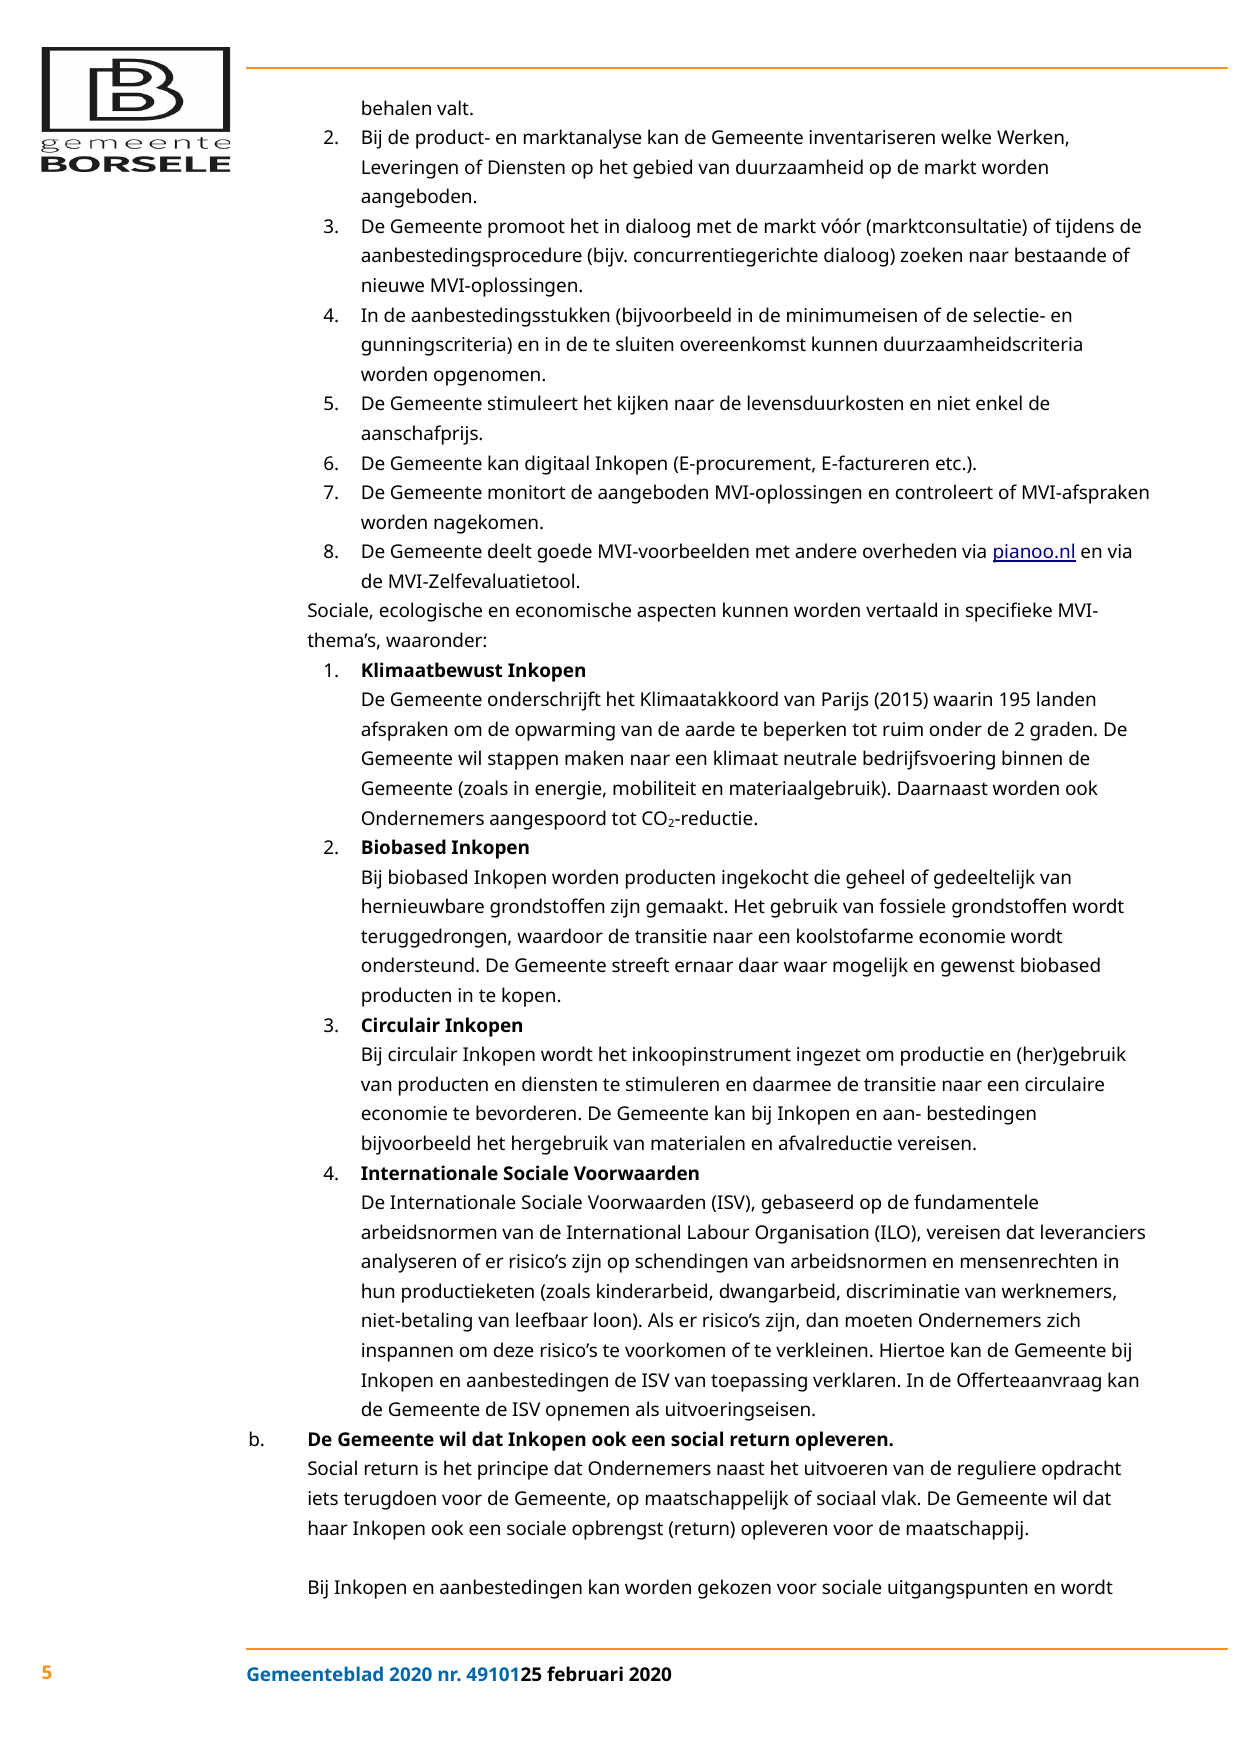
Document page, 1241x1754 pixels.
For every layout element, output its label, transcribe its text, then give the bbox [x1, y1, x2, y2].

list De Gemeente wil dat Inkopen ook een social return opleveren. [248, 1426, 1152, 1452]
list Biobased Inkopen [323, 834, 1152, 860]
list Internationale Sociale Voorwaarden [323, 1160, 1152, 1186]
list De Gemeente monitort de aangeboden MVI-oplossingen en controleert of MVI-afspraken worden nagekomen. [323, 479, 1152, 535]
list Sociale, ecologische en economische aspecten kunnen worden vertaald in specifieke MVI-thema’s, waaronder: [248, 598, 1152, 653]
list De Gemeente promoot het in dialoog met de markt vóór (marktconsultatie) of tijdens de aanbestedingsprocedure (bijv. concurrentiegerichte dialoog) zoeken naar bestaande of nieuwe MVI-oplossingen. [323, 213, 1152, 298]
list Circulair Inkopen [323, 1012, 1152, 1038]
list De Gemeente kan digitaal Inkopen (E-procurement, E-factureren etc.). [323, 450, 1152, 476]
list De Gemeente deelt goede MVI-voorbeelden met andere overheden via pianoo.nl en via de MVI-Zelfevaluatietool. [323, 538, 1152, 594]
list De Internationale Sociale Voorwaarden (ISV), gebaseerd op de fundamentele arbeidsnormen van de International Labour Organisation (ILO), vereisen dat leveranciers analyseren of er risico’s zijn op schendingen van arbeidsnormen en mensenrechten in hun productieketen (zoals kinderarbeid, dwangarbeid, discriminatie van werknemers, niet-betaling van leefbaar loon). Als er risico’s zijn, dan moeten Ondernemers zich inspannen om deze risico’s te voorkomen of te verkleinen. Hiertoe kan de Gemeente bij Inkopen en aanbestedingen de ISV van toepassing verklaren. In de Offerteaanvraag kan de Gemeente de ISV opnemen als uitvoeringseisen. [323, 1189, 1152, 1422]
list Social return is het principe dat Ondernemers naast het uitvoeren van de reguliere opdracht iets terugdoen voor de Gemeente, op maatschappelijk of sociaal vlak. De Gemeente wil dat haar Inkopen ook een sociale opbrengst (return) opleveren voor de maatschappij. [248, 1456, 1152, 1541]
list Bij biobased Inkopen worden producten ingekocht die geheel of gedeeltelijk van hernieuwbare grondstoffen zijn gemaakt. Het gebruik van fossiele grondstoffen wordt teruggedrongen, waardoor de transitie naar een koolstofarme economie wordt ondersteund. De Gemeente streeft ernaar daar waar mogelijk en gewenst biobased producten in te kopen. [323, 864, 1152, 1008]
list Klimaatbewust Inkopen [323, 657, 1152, 683]
list In de aanbestedingsstukken (bijvoorbeeld in de minimumeisen of de selectie- en gunningscriteria) en in de te sluiten overeenkomst kunnen duurzaamheidscriteria worden opgenomen. [323, 302, 1152, 387]
list Bij circulair Inkopen wordt het inkoopinstrument ingezet om productie en (her)gebruik van producten en diensten te stimuleren en daarmee de transitie naar een circulaire economie te bevorderen. De Gemeente kan bij Inkopen en aan- bestedingen bijvoorbeeld het hergebruik van materialen en afvalreductie vereisen. [323, 1041, 1152, 1156]
picture [41, 47, 231, 172]
list Bij Inkopen en aanbestedingen kan worden gekozen voor sociale uitgangspunten en wordt [248, 1574, 1152, 1600]
list behalen valt. [323, 95, 1152, 121]
list De Gemeente stimuleert het kijken naar de levensduurkosten en niet enkel de aanschafprijs. [323, 391, 1152, 446]
list Bij de product- en marktanalyse kan de Gemeente inventariseren welke Werken, Leveringen of Diensten op het gebied van duurzaamheid op de markt worden aangeboden. [323, 124, 1152, 209]
list De Gemeente onderschrijft het Klimaatakkoord van Parijs (2015) waarin 195 landen afspraken om de opwarming van de aarde te beperken tot ruim onder de 2 graden. De Gemeente wil stappen maken naar een klimaat neutrale bedrijfsvoering binnen de Gemeente (zoals in energie, mobiliteit en materiaalgebruik). Daarnaast worden ook Ondernemers aangespoord tot CO2-reductie. [323, 686, 1152, 831]
